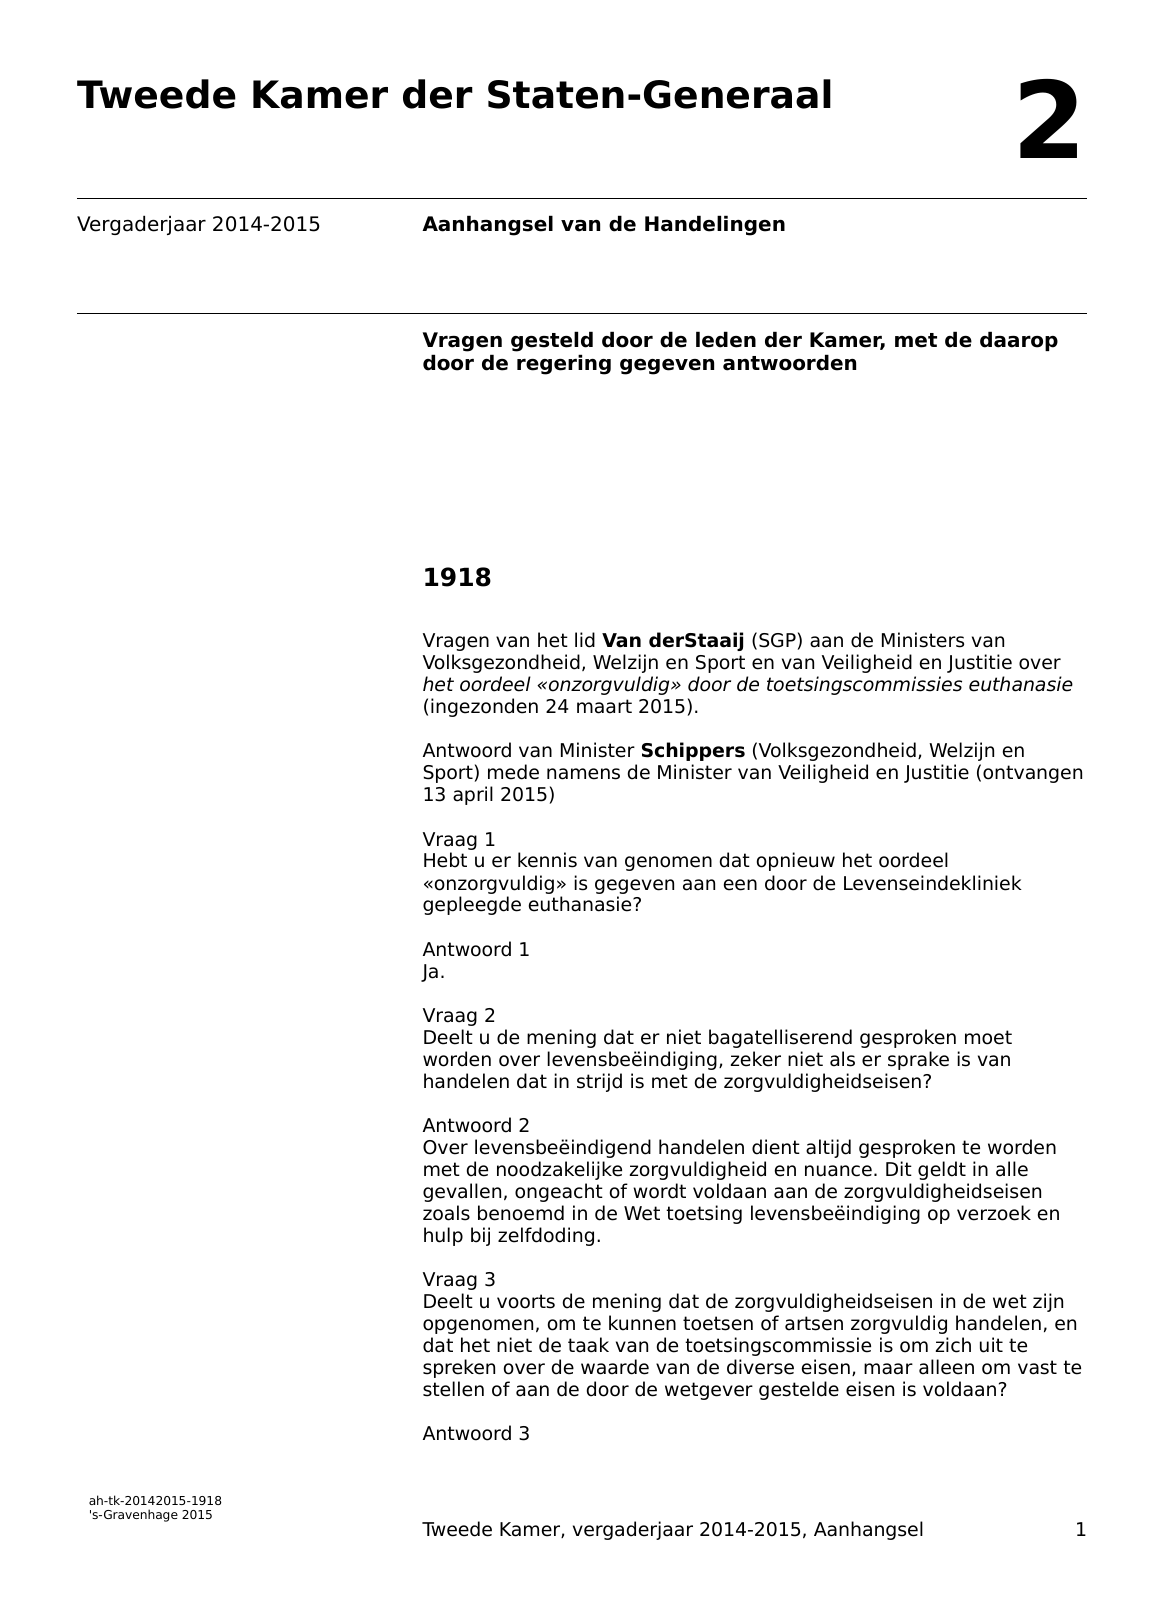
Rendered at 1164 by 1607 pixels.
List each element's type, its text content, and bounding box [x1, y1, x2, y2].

text Vraag 2 [422, 1005, 1087, 1027]
text Hebt u er kennis van genomen dat opnieuw het oordeel «onzorgvuldig» is gegeven aan een door de Levenseindekliniek gepleegde euthanasie? [422, 850, 1087, 916]
table_header Tweede Kamer der Staten-Generaal [77, 59, 886, 198]
text 1918 [422, 563, 1087, 592]
table_cell Vragen gesteld door de leden der Kamer, met de daarop door de regering gegeven antwoorden [422, 314, 1087, 375]
text Ja. [422, 961, 1087, 982]
table_header 2 [886, 59, 1087, 198]
text Antwoord 1 [422, 938, 1087, 961]
text 's-Gravenhage 2015 [88, 1508, 323, 1522]
text Antwoord van Minister Schippers (Volksgezondheid, Welzijn en Sport) mede namens de Minister van Veiligheid en Justitie (ontvangen 13 april 2015) [422, 740, 1087, 806]
text Deelt u voorts de mening dat de zorgvuldigheidseisen in de wet zijn opgenomen, om te kunnen toetsen of artsen zorgvuldig handelen, en dat het niet de taak van de toetsingscommissie is om zich uit te spreken over de waarde van de diverse eisen, maar alleen om vast te stellen of aan de door de wetgever gestelde eisen is voldaan? [422, 1291, 1087, 1401]
table_cell Vergaderjaar 2014-2015 [77, 199, 422, 313]
text Vraag 3 [422, 1269, 1087, 1291]
text Vragen van het lid Van derStaaij (SGP) aan de Ministers van Volksgezondheid, Welzijn en Sport en van Veiligheid en Justitie over het oordeel «onzorgvuldig» door de toetsingscommissies euthanasie (ingezonden 24 maart 2015). [422, 630, 1087, 718]
table_cell [77, 314, 422, 375]
text Deelt u de mening dat er niet bagatelliserend gesproken moet worden over levensbeëindiging, zeker niet als er sprake is van handelen dat in strijd is met de zorgvuldigheidseisen? [422, 1027, 1087, 1093]
text Vraag 1 [422, 828, 1087, 850]
text ah-tk-20142015-1918 [88, 1494, 323, 1508]
text Antwoord 2 [422, 1115, 1087, 1137]
table_cell Aanhangsel van de Handelingen [422, 199, 1087, 313]
text Over levensbeëindigend handelen dient altijd gesproken te worden met de noodzakelijke zorgvuldigheid en nuance. Dit geldt in alle gevallen, ongeacht of wordt voldaan aan de zorgvuldigheidseisen zoals benoemd in de Wet toetsing levensbeëindiging op verzoek en hulp bij zelfdoding. [422, 1137, 1087, 1247]
text Antwoord 3 [422, 1423, 1087, 1445]
